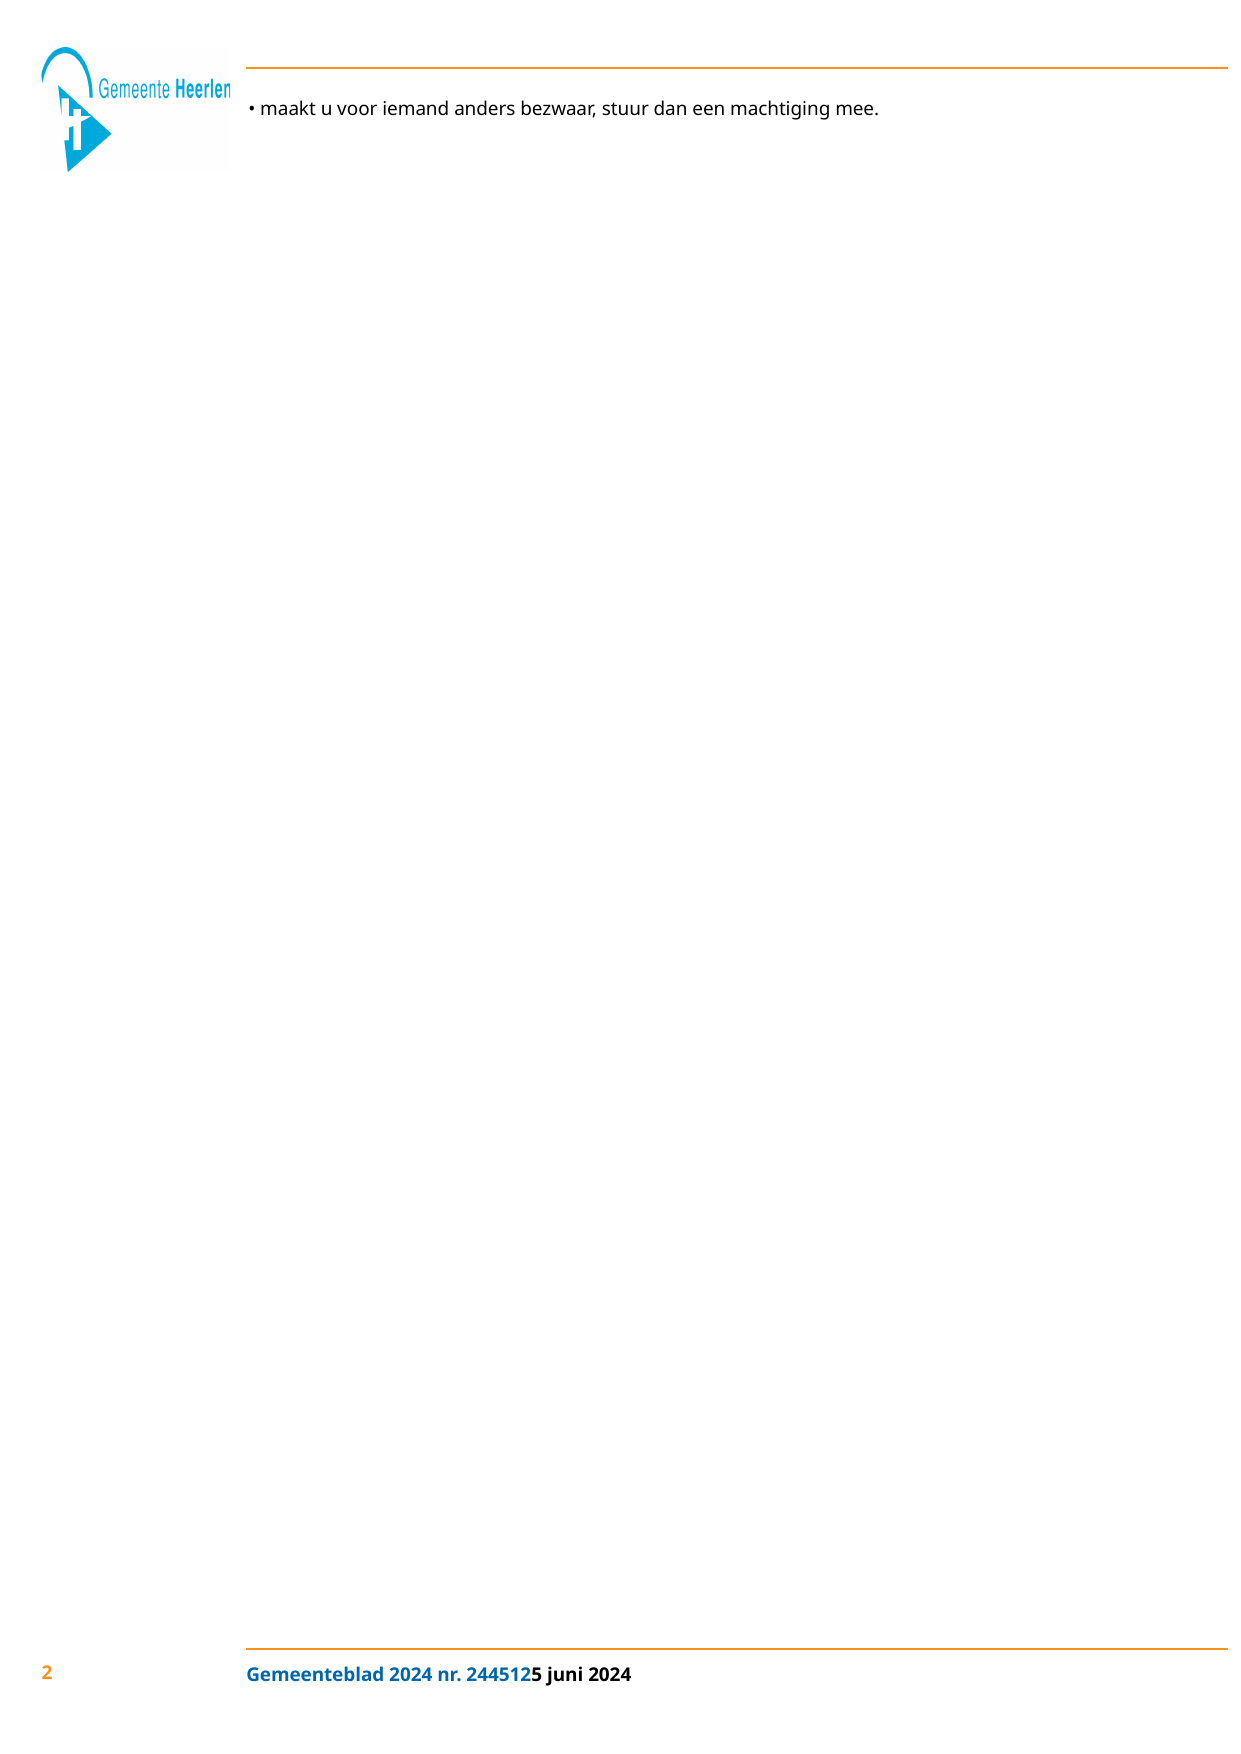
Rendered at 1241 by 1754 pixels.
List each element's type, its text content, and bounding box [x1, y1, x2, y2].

text • maakt u voor iemand anders bezwaar, stuur dan een machtiging mee. [248, 95, 1152, 121]
picture [41, 47, 59, 70]
picture [41, 47, 231, 172]
